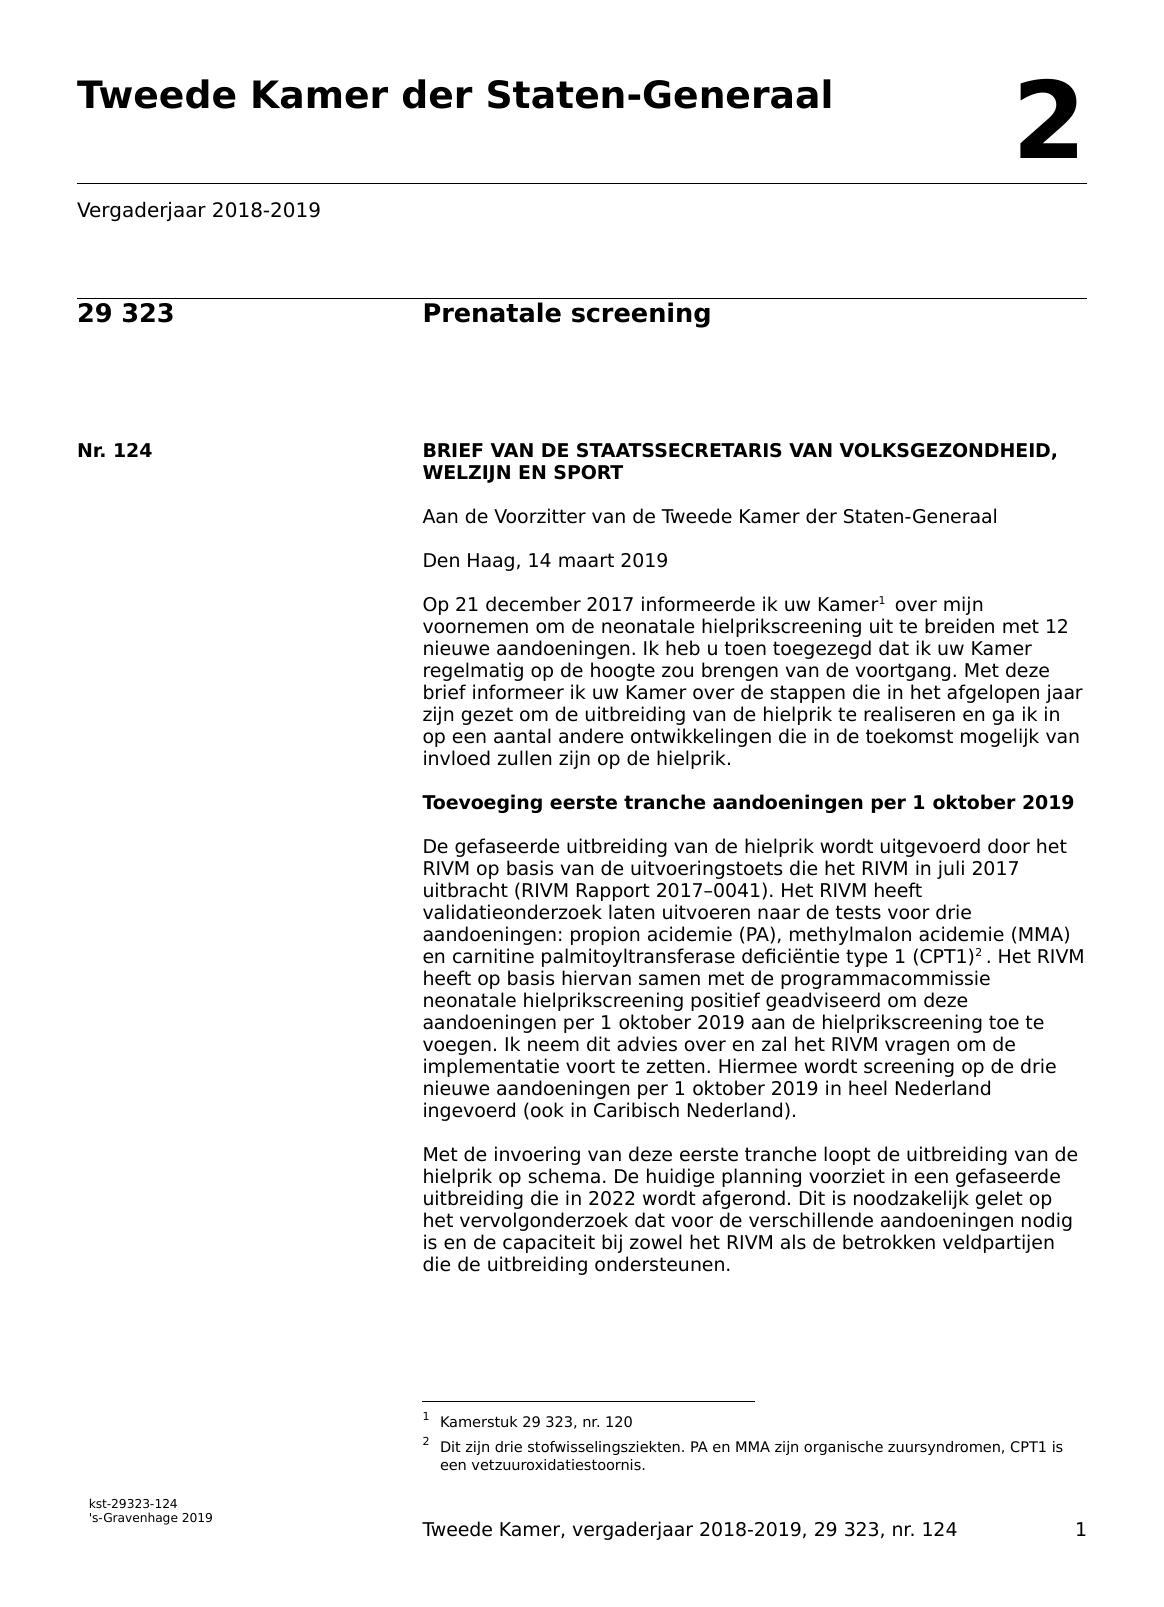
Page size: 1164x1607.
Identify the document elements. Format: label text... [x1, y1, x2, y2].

subtitle Toevoeging eerste tranche aandoeningen per 1 oktober 2019 [422, 792, 1087, 814]
text Met de invoering van deze eerste tranche loopt de uitbreiding van de hielprik op schema. De huidige planning voorziet in een gefaseerde uitbreiding die in 2022 wordt afgerond. Dit is noodzakelijk gelet op het vervolgonderzoek dat voor de verschillende aandoeningen nodig is en de capaciteit bij zowel het RIVM als de betrokken veldpartijen die de uitbreiding ondersteunen. [422, 1144, 1087, 1276]
text Dit zijn drie stofwisselingsziekten. PA en MMA zijn organische zuursyndromen, CPT1 is een vetzuuroxidatiestoornis. [422, 1435, 1087, 1474]
text 's-Gravenhage 2019 [88, 1511, 323, 1525]
text Aan de Voorzitter van de Tweede Kamer der Staten-Generaal [422, 506, 1087, 528]
table_header Tweede Kamer der Staten-Generaal [77, 59, 886, 183]
text Den Haag, 14 maart 2019 [422, 550, 1087, 572]
text kst-29323-124 [88, 1497, 323, 1511]
table_header 2 [886, 59, 1087, 183]
subtitle Nr. 124 BRIEF VAN DE STAATSSECRETARIS VAN VOLKSGEZONDHEID, WELZIJN EN SPORT [77, 440, 1087, 484]
text Op 21 december 2017 informeerde ik uw Kamer over mijn voornemen om de neonatale hielprikscreening uit te breiden met 12 nieuwe aandoeningen. Ik heb u toen toegezegd dat ik uw Kamer regelmatig op de hoogte zou brengen van de voortgang. Met deze brief informeer ik uw Kamer over de stappen die in het afgelopen jaar zijn gezet om de uitbreiding van de hielprik te realiseren en ga ik in op een aantal andere ontwikkelingen die in de toekomst mogelijk van invloed zullen zijn op de hielprik. [422, 594, 1087, 770]
table_cell Vergaderjaar 2018-2019 [77, 184, 1087, 298]
text Kamerstuk 29 323, nr. 120 [422, 1410, 1087, 1432]
text De gefaseerde uitbreiding van de hielprik wordt uitgevoerd door het RIVM op basis van de uitvoeringstoets die het RIVM in juli 2017 uitbracht (RIVM Rapport 2017–0041). Het RIVM heeft validatieonderzoek laten uitvoeren naar de tests voor drie aandoeningen: propion acidemie (PA), methylmalon acidemie (MMA) en carnitine palmitoyltransferase deficiëntie type 1 (CPT1). Het RIVM heeft op basis hiervan samen met de programmacommissie neonatale hielprikscreening positief geadviseerd om deze aandoeningen per 1 oktober 2019 aan de hielprikscreening toe te voegen. Ik neem dit advies over en zal het RIVM vragen om de implementatie voort te zetten. Hiermee wordt screening op de drie nieuwe aandoeningen per 1 oktober 2019 in heel Nederland ingevoerd (ook in Caribisch Nederland). [422, 836, 1087, 1122]
subtitle 29 323 Prenatale screening [77, 299, 1087, 329]
